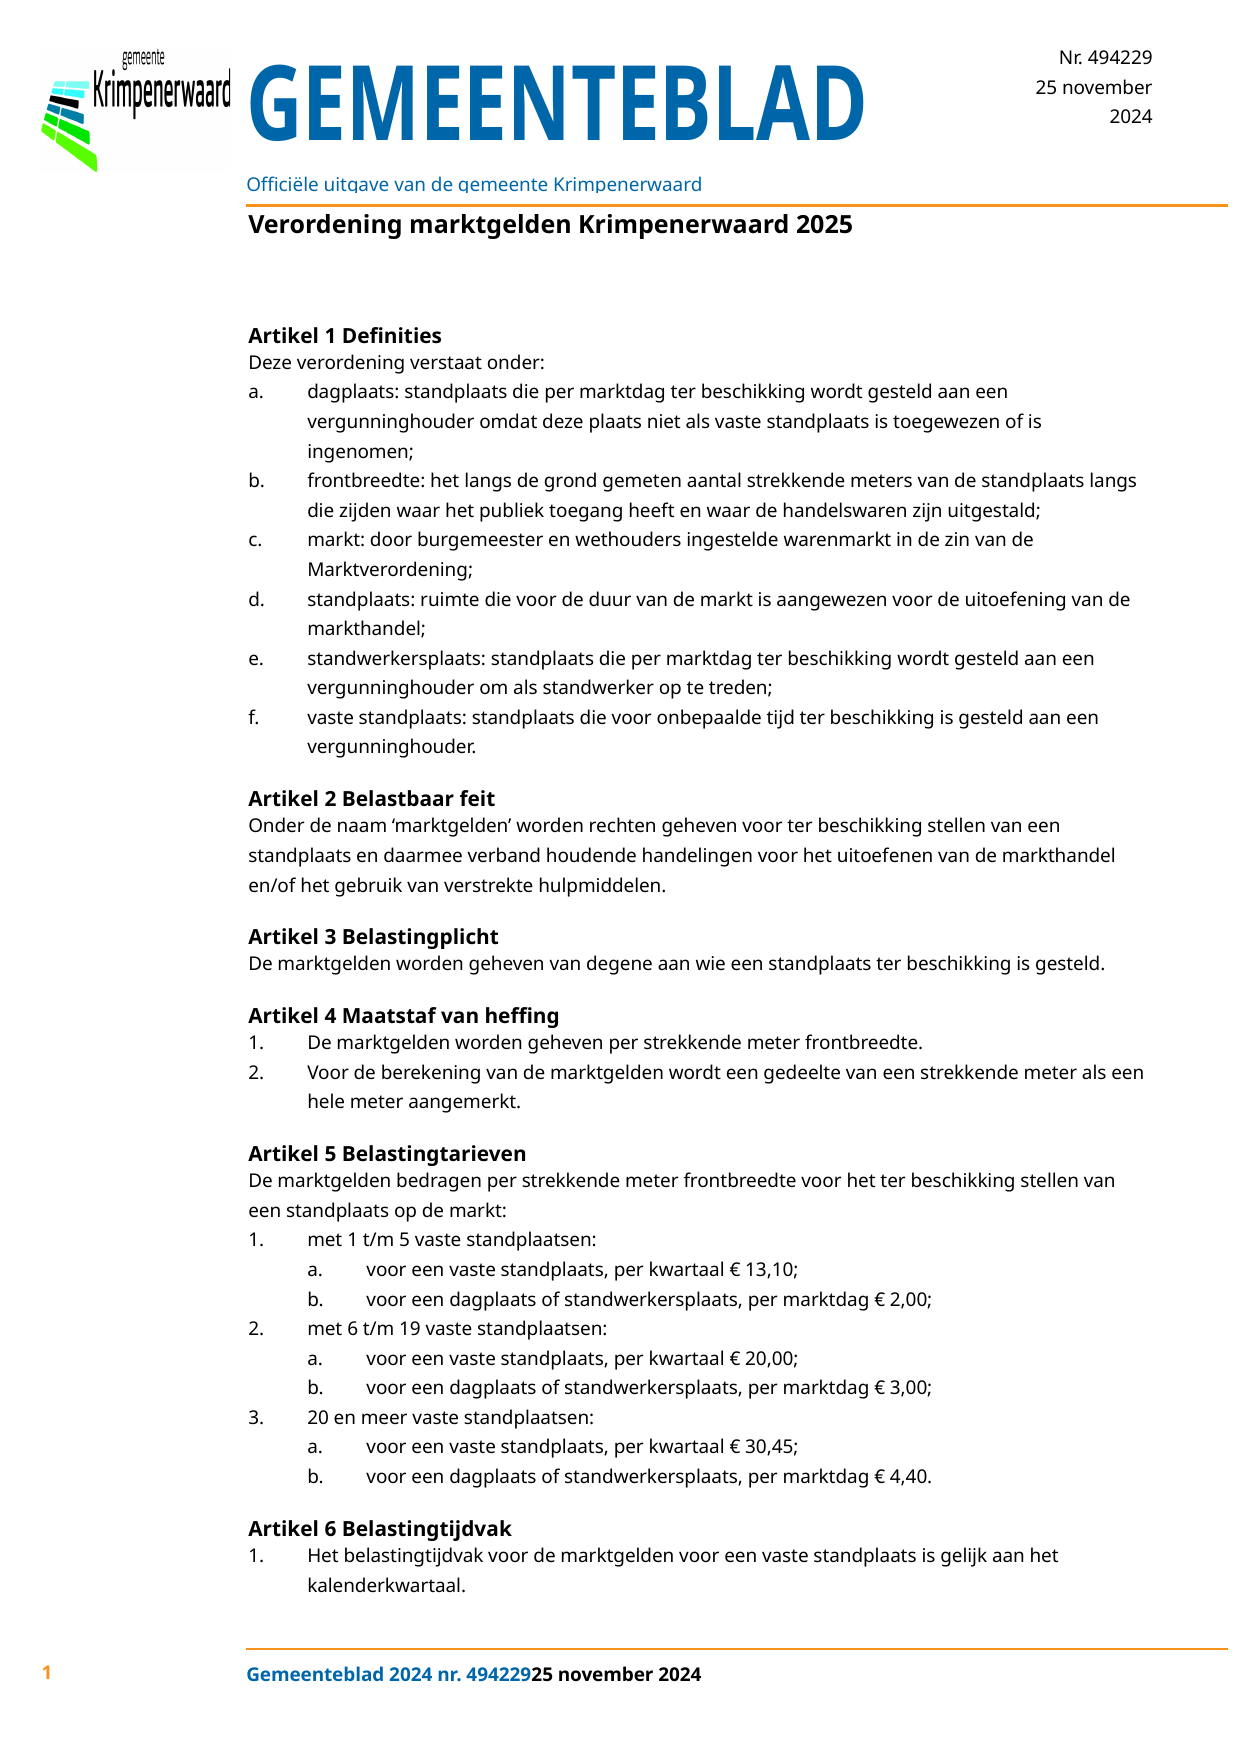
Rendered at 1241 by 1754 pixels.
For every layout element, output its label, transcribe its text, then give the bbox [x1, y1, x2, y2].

list standwerkersplaats: standplaats die per marktdag ter beschikking wordt gesteld aan een vergunninghouder om als standwerker op te treden; [248, 645, 1152, 700]
text Artikel 1 Definities [248, 321, 1152, 349]
list Het belastingtijdvak voor de marktgelden voor een vaste standplaats is gelijk aan het kalenderkwartaal. [248, 1542, 1152, 1597]
list markt: door burgemeester en wethouders ingestelde warenmarkt in de zin van de Marktverordening; [248, 527, 1152, 582]
text Artikel 6 Belastingtijdvak [248, 1514, 1152, 1542]
list Voor de berekening van de marktgelden wordt een gedeelte van een strekkende meter als een hele meter aangemerkt. [248, 1059, 1152, 1114]
text Artikel 3 Belastingplicht [248, 922, 1152, 951]
list met 1 t/m 5 vaste standplaatsen: [248, 1227, 1152, 1252]
list vaste standplaats: standplaats die voor onbepaalde tijd ter beschikking is gesteld aan een vergunninghouder. [248, 704, 1152, 759]
list voor een vaste standplaats, per kwartaal € 13,10; [307, 1256, 1152, 1282]
list dagplaats: standplaats die per marktdag ter beschikking wordt gesteld aan een vergunninghouder omdat deze plaats niet als vaste standplaats is toegewezen of is ingenomen; [248, 379, 1152, 464]
list voor een dagplaats of standwerkersplaats, per marktdag € 4,40. [307, 1463, 1152, 1489]
list De marktgelden worden geheven per strekkende meter frontbreedte. [248, 1029, 1152, 1055]
list voor een dagplaats of standwerkersplaats, per marktdag € 3,00; [307, 1374, 1152, 1400]
list frontbreedte: het langs de grond gemeten aantal strekkende meters van de standplaats langs die zijden waar het publiek toegang heeft en waar de handelswaren zijn uitgestald; [248, 467, 1152, 523]
picture [41, 47, 231, 172]
list met 6 t/m 19 vaste standplaatsen: [248, 1315, 1152, 1341]
list voor een vaste standplaats, per kwartaal € 30,45; [307, 1434, 1152, 1459]
text De marktgelden worden geheven van degene aan wie een standplaats ter beschikking is gesteld. [248, 951, 1152, 976]
text De marktgelden bedragen per strekkende meter frontbreedte voor het ter beschikking stellen van een standplaats op de markt: [248, 1167, 1152, 1223]
text Artikel 2 Belastbaar feit [248, 784, 1152, 813]
list standplaats: ruimte die voor de duur van de markt is aangewezen voor de uitoefening van de markthandel; [248, 586, 1152, 641]
text Deze verordening verstaat onder: [248, 349, 1152, 375]
text Onder de naam ‘marktgelden’ worden rechten geheven voor ter beschikking stellen van een standplaats en daarmee verband houdende handelingen voor het uitoefenen van de markthandel en/of het gebruik van verstrekte hulpmiddelen. [248, 813, 1152, 897]
text Verordening marktgelden Krimpenerwaard 2025 [248, 207, 1152, 241]
list voor een dagplaats of standwerkersplaats, per marktdag € 2,00; [307, 1286, 1152, 1312]
list voor een vaste standplaats, per kwartaal € 20,00; [307, 1345, 1152, 1371]
list 20 en meer vaste standplaatsen: [248, 1404, 1152, 1430]
text Artikel 4 Maatstaf van heffing [248, 1001, 1152, 1029]
text Artikel 5 Belastingtarieven [248, 1139, 1152, 1167]
